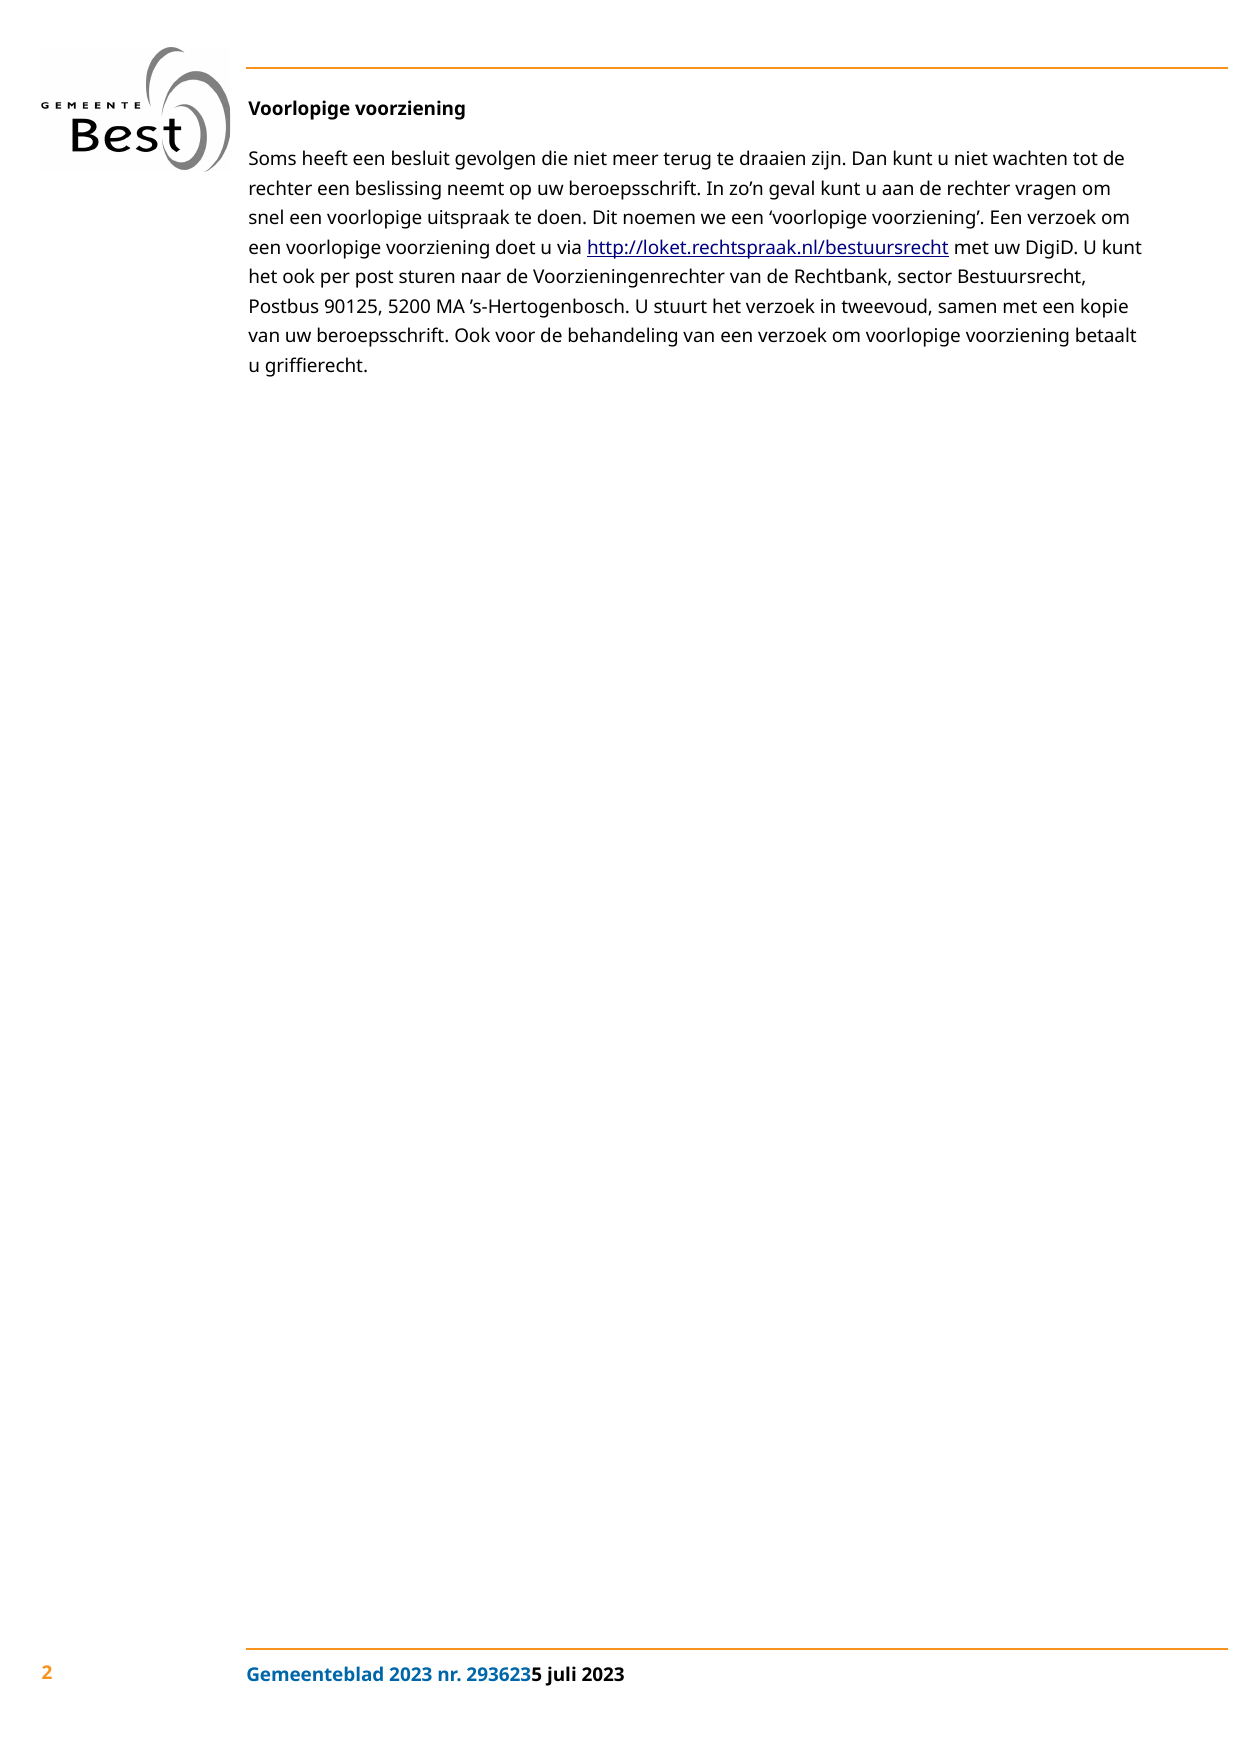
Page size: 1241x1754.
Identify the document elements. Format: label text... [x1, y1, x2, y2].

text Soms heeft een besluit gevolgen die niet meer terug te draaien zijn. Dan kunt u niet wachten tot de rechter een beslissing neemt op uw beroepsschrift. In zo’n geval kunt u aan de rechter vragen om snel een voorlopige uitspraak te doen. Dit noemen we een ‘voorlopige voorziening’. Een verzoek om een voorlopige voorziening doet u via http://loket.rechtspraak.nl/bestuursrecht met uw DigiD. U kunt het ook per post sturen naar de Voorzieningenrechter van de Rechtbank, sector Bestuursrecht, Postbus 90125, 5200 MA ’s-Hertogenbosch. U stuurt het verzoek in tweevoud, samen met een kopie van uw beroepsschrift. Ook voor de behandeling van een verzoek om voorlopige voorziening betaalt u griffierecht. [248, 145, 1152, 378]
text Voorlopige voorziening [248, 95, 1152, 121]
picture [41, 47, 231, 172]
